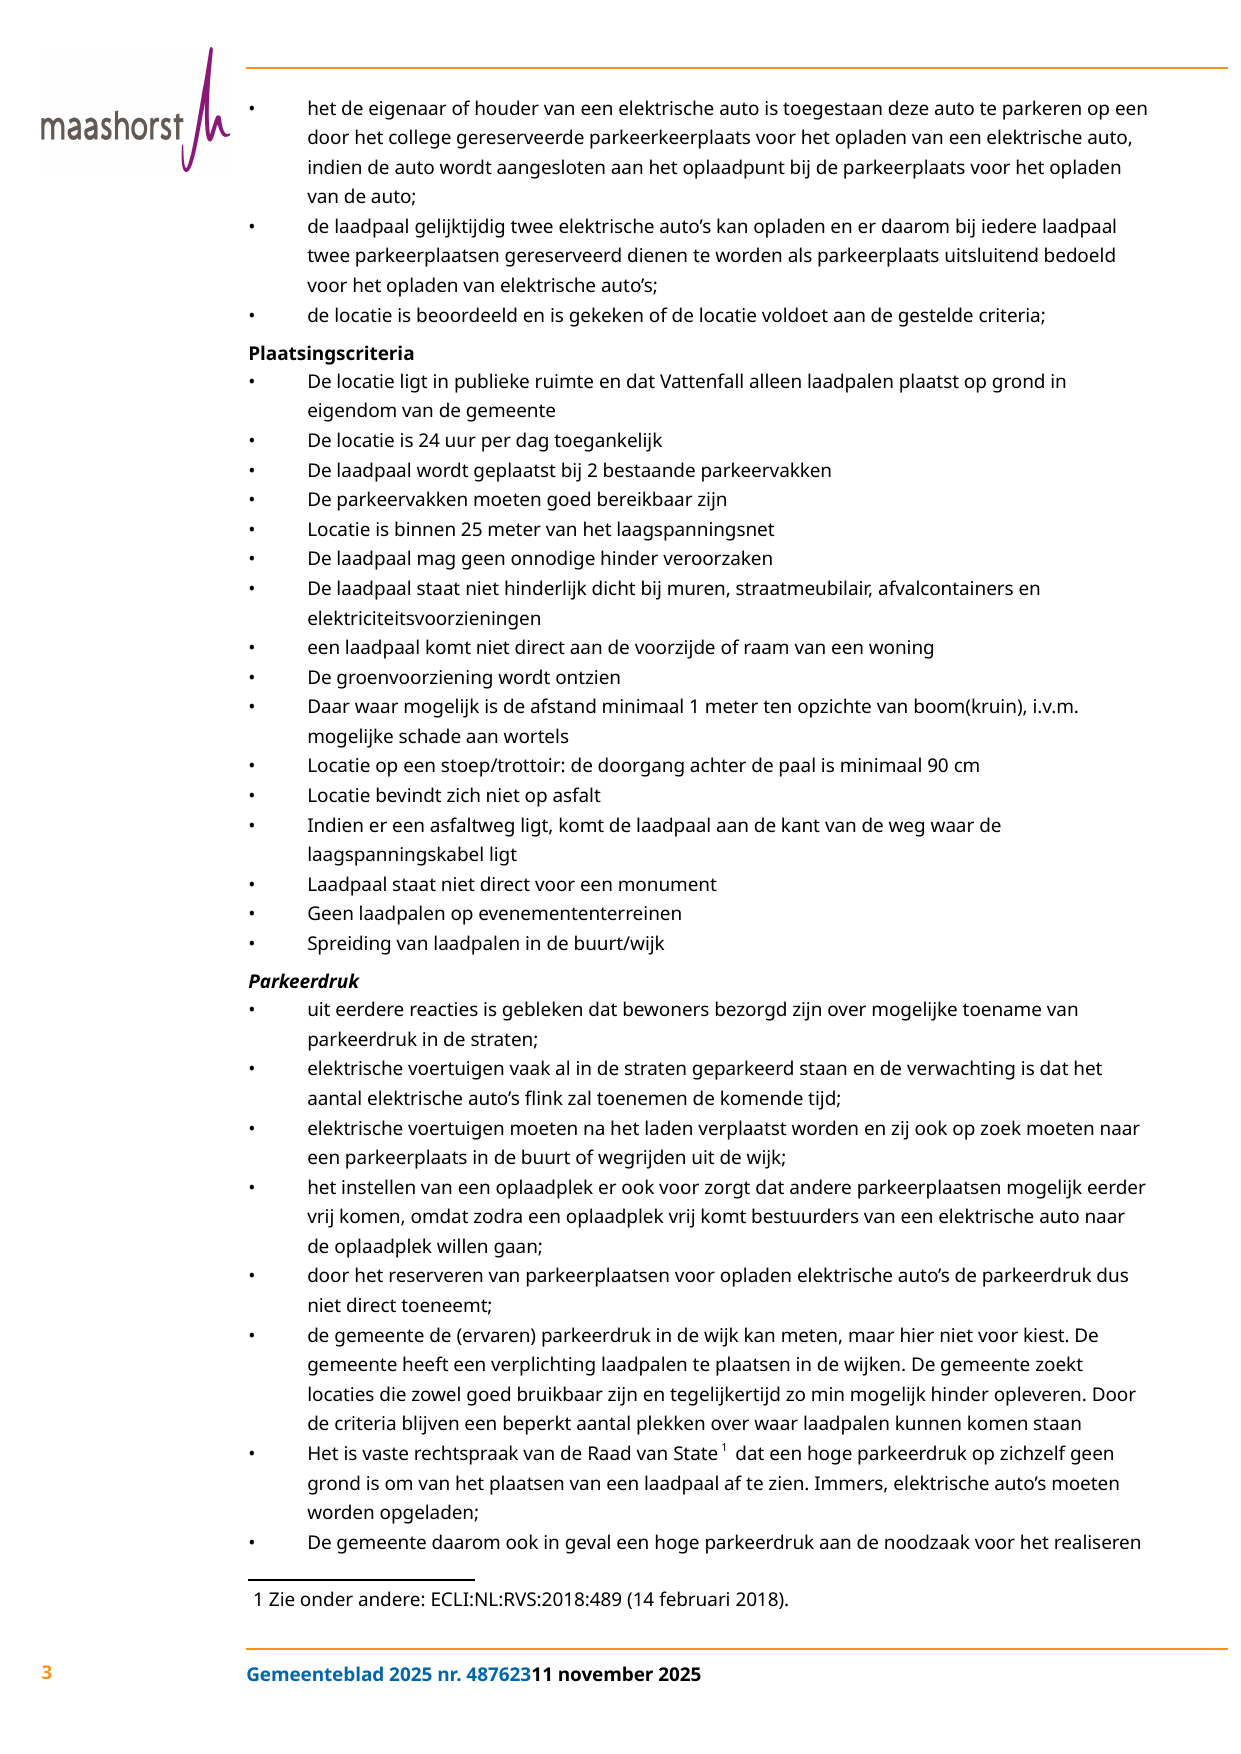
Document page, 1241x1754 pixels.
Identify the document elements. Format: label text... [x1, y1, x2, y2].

list het de eigenaar of houder van een elektrische auto is toegestaan deze auto te parkeren op een door het college gereserveerde parkeerkeerplaats voor het opladen van een elektrische auto, indien de auto wordt aangesloten aan het oplaadpunt bij de parkeerplaats voor het opladen van de auto; [248, 95, 1152, 209]
list De gemeente daarom ook in geval een hoge parkeerdruk aan de noodzaak voor het realiseren [248, 1529, 1152, 1555]
list uit eerdere reacties is gebleken dat bewoners bezorgd zijn over mogelijke toename van parkeerdruk in de straten; [248, 996, 1152, 1052]
list De laadpaal mag geen onnodige hinder veroorzaken [248, 546, 1152, 571]
list elektrische voertuigen vaak al in de straten geparkeerd staan en de verwachting is dat het aantal elektrische auto’s flink zal toenemen de komende tijd; [248, 1056, 1152, 1111]
list De laadpaal staat niet hinderlijk dicht bij muren, straatmeubilair, afvalcontainers en elektriciteitsvoorzieningen [248, 575, 1152, 631]
list Locatie bevindt zich niet op asfalt [248, 782, 1152, 808]
text Parkeerdruk [248, 968, 1152, 994]
list Geen laadpalen op evenemententerreinen [248, 901, 1152, 926]
list de locatie is beoordeeld en is gekeken of de locatie voldoet aan de gestelde criteria; [248, 302, 1152, 328]
list Daar waar mogelijk is de afstand minimaal 1 meter ten opzichte van boom(kruin), i.v.m. mogelijke schade aan wortels [248, 693, 1152, 749]
list de gemeente de (ervaren) parkeerdruk in de wijk kan meten, maar hier niet voor kiest. De gemeente heeft een verplichting laadpalen te plaatsen in de wijken. De gemeente zoekt locaties die zowel goed bruikbaar zijn en tegelijkertijd zo min mogelijk hinder opleveren. Door de criteria blijven een beperkt aantal plekken over waar laadpalen kunnen komen staan [248, 1322, 1152, 1436]
text Plaatsingscriteria [248, 340, 1152, 366]
list Laadpaal staat niet direct voor een monument [248, 871, 1152, 897]
picture [41, 47, 231, 172]
list De groenvoorziening wordt ontzien [248, 664, 1152, 690]
list door het reserveren van parkeerplaatsen voor opladen elektrische auto’s de parkeerdruk dus niet direct toeneemt; [248, 1263, 1152, 1318]
list De laadpaal wordt geplaatst bij 2 bestaande parkeervakken [248, 457, 1152, 483]
list De parkeervakken moeten goed bereikbaar zijn [248, 486, 1152, 512]
list het instellen van een oplaadplek er ook voor zorgt dat andere parkeerplaatsen mogelijk eerder vrij komen, omdat zodra een oplaadplek vrij komt bestuurders van een elektrische auto naar de oplaadplek willen gaan; [248, 1174, 1152, 1259]
list Locatie op een stoep/trottoir: de doorgang achter de paal is minimaal 90 cm [248, 753, 1152, 778]
list Locatie is binnen 25 meter van het laagspanningsnet [248, 516, 1152, 542]
list elektrische voertuigen moeten na het laden verplaatst worden en zij ook op zoek moeten naar een parkeerplaats in de buurt of wegrijden uit de wijk; [248, 1115, 1152, 1170]
list een laadpaal komt niet direct aan de voorzijde of raam van een woning [248, 634, 1152, 660]
list De locatie is 24 uur per dag toegankelijk [248, 427, 1152, 453]
list Spreiding van laadpalen in de buurt/wijk [248, 930, 1152, 956]
list Het is vaste rechtspraak van de Raad van State dat een hoge parkeerdruk op zichzelf geen grond is om van het plaatsen van een laadpaal af te zien. Immers, elektrische auto’s moeten worden opgeladen; [248, 1440, 1152, 1525]
list Indien er een asfaltweg ligt, komt de laadpaal aan de kant van de weg waar de laagspanningskabel ligt [248, 812, 1152, 867]
list Zie onder andere: ECLI:NL:RVS:2018:489 (14 februari 2018). [248, 1586, 1152, 1612]
list de laadpaal gelijktijdig twee elektrische auto’s kan opladen en er daarom bij iedere laadpaal twee parkeerplaatsen gereserveerd dienen te worden als parkeerplaats uitsluitend bedoeld voor het opladen van elektrische auto’s; [248, 213, 1152, 298]
list De locatie ligt in publieke ruimte en dat Vattenfall alleen laadpalen plaatst op grond in eigendom van de gemeente [248, 368, 1152, 423]
